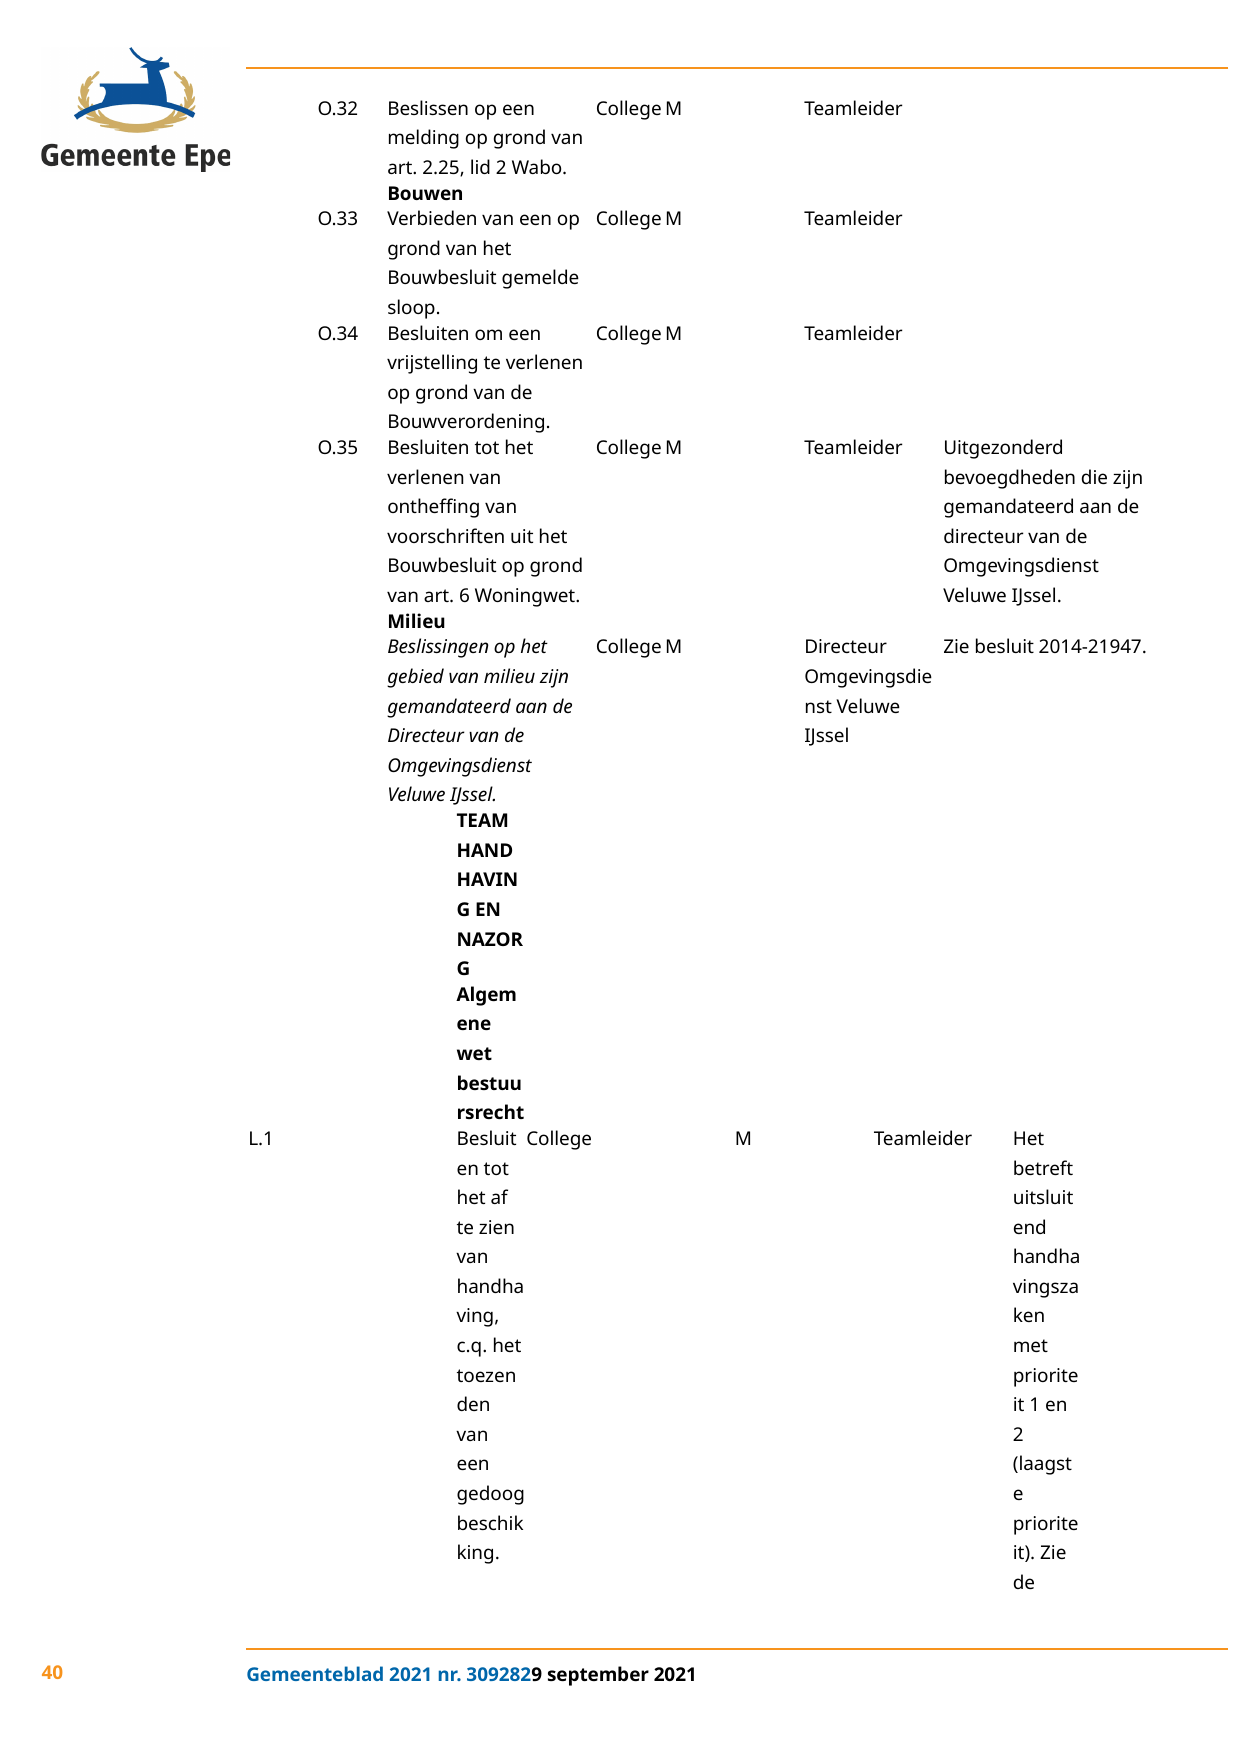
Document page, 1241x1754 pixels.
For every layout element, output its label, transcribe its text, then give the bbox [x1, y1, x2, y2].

table_cell Besluiten tot het verlenen van ontheffing van voorschriften uit het Bouwbesluit op grond van art. 6 Woningwet. [387, 434, 596, 608]
table_cell [248, 95, 317, 180]
table_cell M [665, 205, 804, 320]
table_cell M [665, 320, 804, 434]
table_cell [735, 808, 873, 981]
table_cell College [596, 320, 665, 434]
table_cell [943, 320, 1152, 434]
table_cell [248, 180, 317, 205]
table_cell [1013, 808, 1082, 981]
table_cell [874, 981, 1013, 1125]
table_cell College [526, 1125, 734, 1594]
table_cell [874, 808, 1013, 981]
table_cell Het betreft uitsluitend handhavingszaken met prioriteit 1 en 2 (laagste prioriteit). Zie de [1013, 1125, 1082, 1594]
table_cell Algemene wet bestuursrecht [456, 981, 526, 1125]
table_cell College [596, 205, 665, 320]
table_cell [318, 180, 387, 205]
table_cell [1082, 981, 1152, 1125]
table_cell Beslissingen op het gebied van milieu zijn gemandateerd aan de Directeur van de Omgevingsdienst Veluwe IJssel. [387, 634, 596, 807]
table_cell [943, 180, 1152, 205]
table_cell [318, 634, 387, 807]
table_cell [804, 180, 943, 205]
table_cell [1082, 808, 1152, 981]
table_cell Uitgezonderd bevoegdheden die zijn gemandateerd aan de directeur van de Omgevingsdienst Veluwe IJssel. [943, 434, 1152, 608]
table_cell [248, 608, 317, 634]
table_cell Teamleider [804, 434, 943, 608]
table_cell [248, 981, 456, 1125]
table_cell [1082, 1125, 1152, 1594]
table_cell [526, 981, 734, 1125]
table_cell TEAM HANDHAVING EN NAZORG [456, 808, 526, 981]
table_cell Teamleider [804, 205, 943, 320]
table_cell [526, 808, 734, 981]
table_cell [1013, 981, 1082, 1125]
table_cell College [596, 434, 665, 608]
table_cell [248, 634, 317, 807]
table_cell M [665, 434, 804, 608]
table_cell [596, 180, 665, 205]
table_cell [248, 320, 317, 434]
table_cell O.33 [318, 205, 387, 320]
table_cell Beslissen op een melding op grond van art. 2.25, lid 2 Wabo. [387, 95, 596, 180]
table_cell College [596, 95, 665, 180]
table_cell [665, 608, 804, 634]
table_cell Teamleider [804, 95, 943, 180]
table_cell Verbieden van een op grond van het Bouwbesluit gemelde sloop. [387, 205, 596, 320]
table_cell [943, 608, 1152, 634]
table_cell Zie besluit 2014-21947. [943, 634, 1152, 807]
table_cell [318, 608, 387, 634]
table_cell O.34 [318, 320, 387, 434]
table_cell Teamleider [874, 1125, 1013, 1594]
table_cell Directeur Omgevingsdienst Veluwe IJssel [804, 634, 943, 807]
table_cell [248, 434, 317, 608]
table_cell M [665, 634, 804, 807]
table_cell O.35 [318, 434, 387, 608]
table_cell College [596, 634, 665, 807]
table_cell [248, 205, 317, 320]
table_cell [735, 981, 873, 1125]
table_cell O.32 [318, 95, 387, 180]
table_cell [943, 95, 1152, 180]
table_cell [248, 808, 456, 981]
picture [41, 47, 231, 172]
table_cell [596, 608, 665, 634]
table_cell Bouwen [387, 180, 596, 205]
table_cell M [665, 95, 804, 180]
table_cell [943, 205, 1152, 320]
table_cell [665, 180, 804, 205]
table_cell [804, 608, 943, 634]
table_cell Milieu [387, 608, 596, 634]
table_cell M [735, 1125, 873, 1594]
table_cell Besluiten tot het af te zien van handhaving, c.q. het toezenden van een gedoogbeschikking. [456, 1125, 526, 1594]
table_cell Teamleider [804, 320, 943, 434]
table_cell L.1 [248, 1125, 456, 1594]
table_cell Besluiten om een vrijstelling te verlenen op grond van de Bouwverordening. [387, 320, 596, 434]
